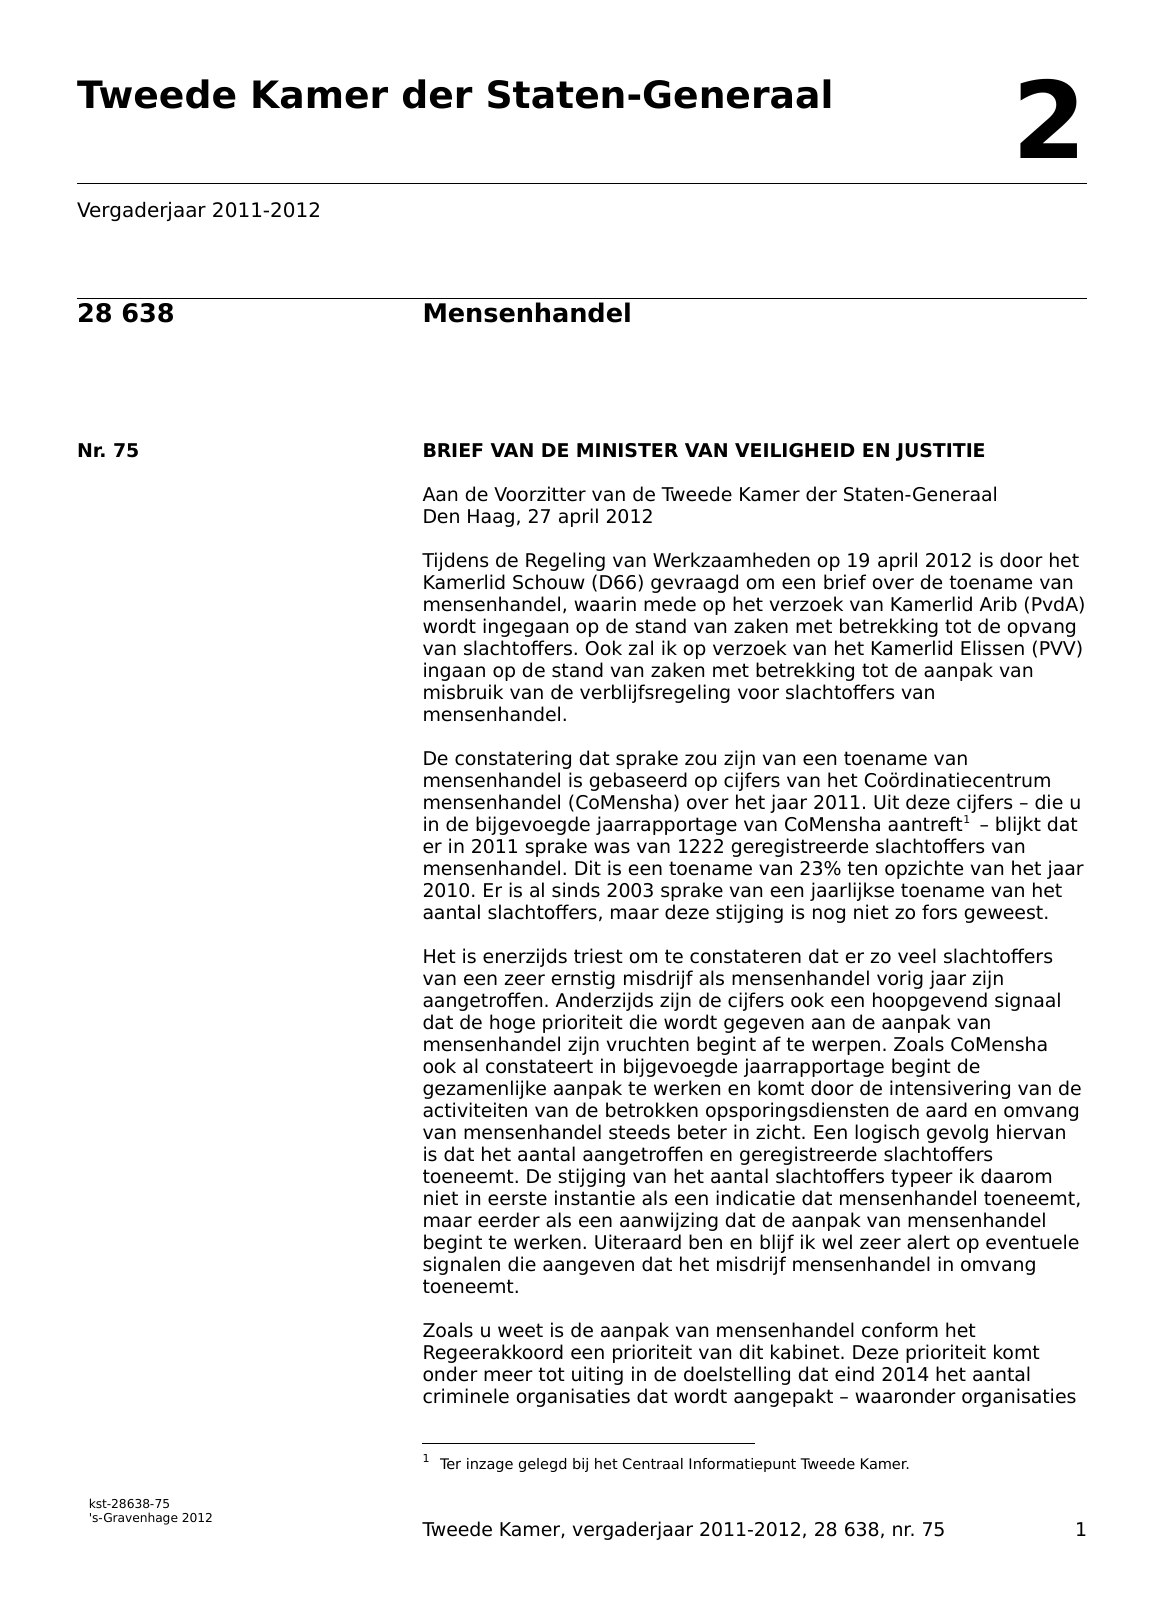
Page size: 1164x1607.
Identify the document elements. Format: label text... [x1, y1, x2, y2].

text Tijdens de Regeling van Werkzaamheden op 19 april 2012 is door het Kamerlid Schouw (D66) gevraagd om een brief over de toename van mensenhandel, waarin mede op het verzoek van Kamerlid Arib (PvdA) wordt ingegaan op de stand van zaken met betrekking tot de opvang van slachtoffers. Ook zal ik op verzoek van het Kamerlid Elissen (PVV) ingaan op de stand van zaken met betrekking tot de aanpak van misbruik van de verblijfsregeling voor slachtoffers van mensenhandel. [422, 550, 1087, 726]
subtitle 28 638 Mensenhandel [77, 299, 1087, 329]
text 's-Gravenhage 2012 [88, 1511, 323, 1525]
table_cell Vergaderjaar 2011-2012 [77, 184, 1087, 298]
text Het is enerzijds triest om te constateren dat er zo veel slachtoffers van een zeer ernstig misdrijf als mensenhandel vorig jaar zijn aangetroffen. Anderzijds zijn de cijfers ook een hoopgevend signaal dat de hoge prioriteit die wordt gegeven aan de aanpak van mensenhandel zijn vruchten begint af te werpen. Zoals CoMensha ook al constateert in bijgevoegde jaarrapportage begint de gezamenlijke aanpak te werken en komt door de intensivering van de activiteiten van de betrokken opsporingsdiensten de aard en omvang van mensenhandel steeds beter in zicht. Een logisch gevolg hiervan is dat het aantal aangetroffen en geregistreerde slachtoffers toeneemt. De stijging van het aantal slachtoffers typeer ik daarom niet in eerste instantie als een indicatie dat mensenhandel toeneemt, maar eerder als een aanwijzing dat de aanpak van mensenhandel begint te werken. Uiteraard ben en blijf ik wel zeer alert op eventuele signalen die aangeven dat het misdrijf mensenhandel in omvang toeneemt. [422, 946, 1087, 1298]
text kst-28638-75 [88, 1497, 323, 1511]
table_header Tweede Kamer der Staten-Generaal [77, 59, 886, 183]
text Den Haag, 27 april 2012 [422, 506, 1087, 528]
text Aan de Voorzitter van de Tweede Kamer der Staten-Generaal [422, 484, 1087, 506]
table_header 2 [886, 59, 1087, 183]
subtitle Nr. 75 BRIEF VAN DE MINISTER VAN VEILIGHEID EN JUSTITIE [77, 440, 1087, 462]
text De constatering dat sprake zou zijn van een toename van mensenhandel is gebaseerd op cijfers van het Coördinatiecentrum mensenhandel (CoMensha) over het jaar 2011. Uit deze cijfers – die u in de bijgevoegde jaarrapportage van CoMensha aantreft – blijkt dat er in 2011 sprake was van 1222 geregistreerde slachtoffers van mensenhandel. Dit is een toename van 23% ten opzichte van het jaar 2010. Er is al sinds 2003 sprake van een jaarlijkse toename van het aantal slachtoffers, maar deze stijging is nog niet zo fors geweest. [422, 748, 1087, 924]
text Zoals u weet is de aanpak van mensenhandel conform het Regeerakkoord een prioriteit van dit kabinet. Deze prioriteit komt onder meer tot uiting in de doelstelling dat eind 2014 het aantal criminele organisaties dat wordt aangepakt – waaronder organisaties [422, 1320, 1087, 1408]
text Ter inzage gelegd bij het Centraal Informatiepunt Tweede Kamer. [422, 1452, 1087, 1474]
